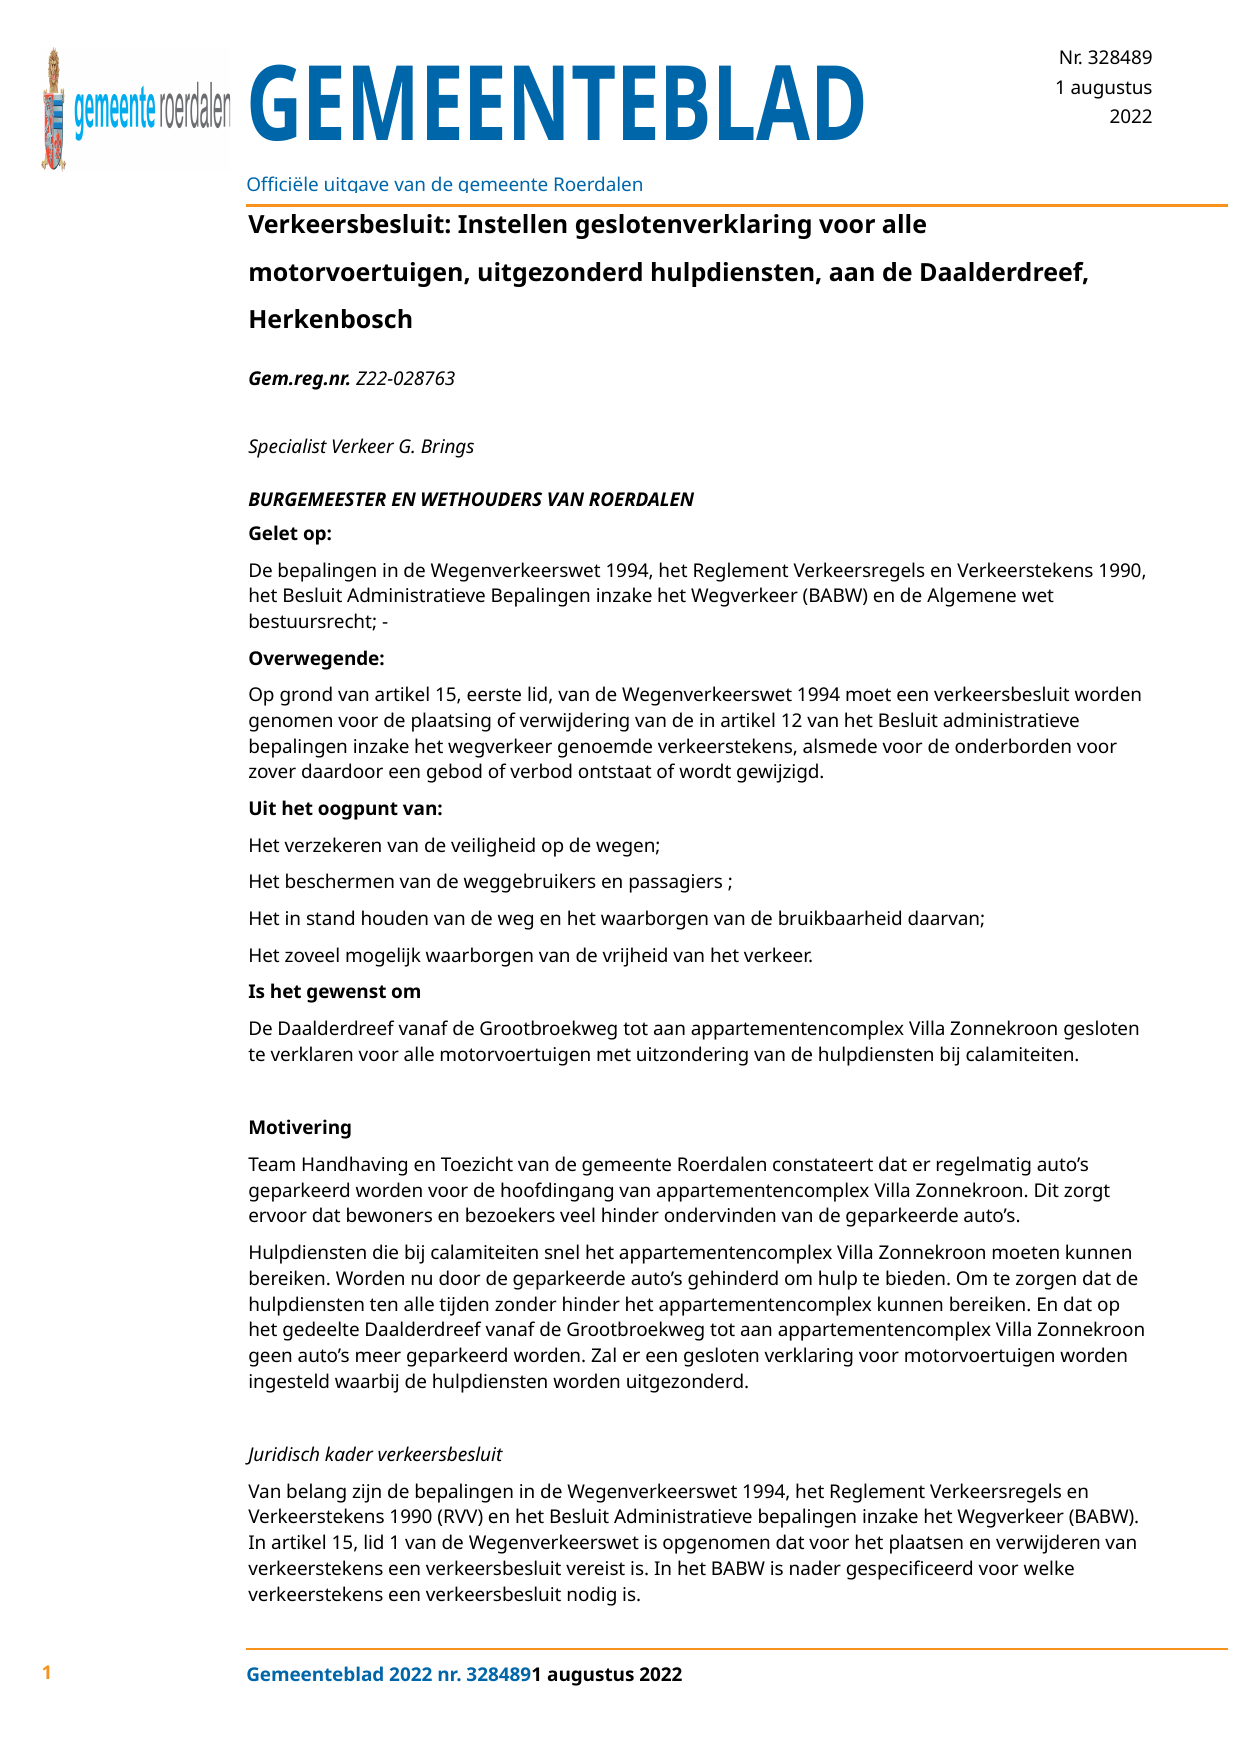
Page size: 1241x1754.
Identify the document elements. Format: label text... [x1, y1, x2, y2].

text Het in stand houden van de weg en het waarborgen van de bruikbaarheid daarvan; [248, 905, 1152, 931]
text BURGEMEESTER EN WETHOUDERS VAN ROERDALEN [248, 486, 1152, 512]
text Motivering [248, 1114, 1152, 1140]
text Uit het oogpunt van: [248, 795, 1152, 821]
text Gelet op: [248, 520, 1152, 546]
text Het beschermen van de weggebruikers en passagiers ; [248, 869, 1152, 894]
text Op grond van artikel 15, eerste lid, van de Wegenverkeerswet 1994 moet een verkeersbesluit worden genomen voor de plaatsing of verwijdering van de in artikel 12 van het Besluit administratieve bepalingen inzake het wegverkeer genoemde verkeerstekens, alsmede voor de onderborden voor zover daardoor een gebod of verbod ontstaat of wordt gewijzigd. [248, 682, 1152, 784]
text Het verzekeren van de veiligheid op de wegen; [248, 832, 1152, 858]
text Hulpdiensten die bij calamiteiten snel het appartementencomplex Villa Zonnekroon moeten kunnen bereiken. Worden nu door de geparkeerde auto’s gehinderd om hulp te bieden. Om te zorgen dat de hulpdiensten ten alle tijden zonder hinder het appartementencomplex kunnen bereiken. En dat op het gedeelte Daalderdreef vanaf de Grootbroekweg tot aan appartementencomplex Villa Zonnekroon geen auto’s meer geparkeerd worden. Zal er een gesloten verklaring voor motorvoertuigen worden ingesteld waarbij de hulpdiensten worden uitgezonderd. [248, 1239, 1152, 1394]
text Juridisch kader verkeersbesluit [248, 1441, 1152, 1467]
text Gem.reg.nr. Z22-028763 [248, 366, 1152, 391]
picture [41, 47, 231, 172]
text Overwegende: [248, 645, 1152, 671]
text Team Handhaving en Toezicht van de gemeente Roerdalen constateert dat er regelmatig auto’s geparkeerd worden voor de hoofdingang van appartementencomplex Villa Zonnekroon. Dit zorgt ervoor dat bewoners en bezoekers veel hinder ondervinden van de geparkeerde auto’s. [248, 1151, 1152, 1228]
text De Daalderdreef vanaf de Grootbroekweg tot aan appartementencomplex Villa Zonnekroon gesloten te verklaren voor alle motorvoertuigen met uitzondering van de hulpdiensten bij calamiteiten. [248, 1015, 1152, 1067]
text Van belang zijn de bepalingen in de Wegenverkeerswet 1994, het Reglement Verkeersregels en Verkeerstekens 1990 (RVV) en het Besluit Administratieve bepalingen inzake het Wegverkeer (BABW). In artikel 15, lid 1 van de Wegenverkeerswet is opgenomen dat voor het plaatsen en verwijderen van verkeerstekens een verkeersbesluit vereist is. In het BABW is nader gespecificeerd voor welke verkeerstekens een verkeersbesluit nodig is. [248, 1478, 1152, 1607]
text Verkeersbesluit: Instellen geslotenverklaring voor alle motorvoertuigen, uitgezonderd hulpdiensten, aan de Daalderdreef, Herkenbosch [248, 207, 1152, 336]
text Is het gewenst om [248, 979, 1152, 1004]
text Specialist Verkeer G. Brings [248, 433, 1152, 459]
text Het zoveel mogelijk waarborgen van de vrijheid van het verkeer. [248, 942, 1152, 968]
text De bepalingen in de Wegenverkeerswet 1994, het Reglement Verkeersregels en Verkeerstekens 1990, het Besluit Administratieve Bepalingen inzake het Wegverkeer (BABW) en de Algemene wet bestuursrecht; - [248, 557, 1152, 634]
